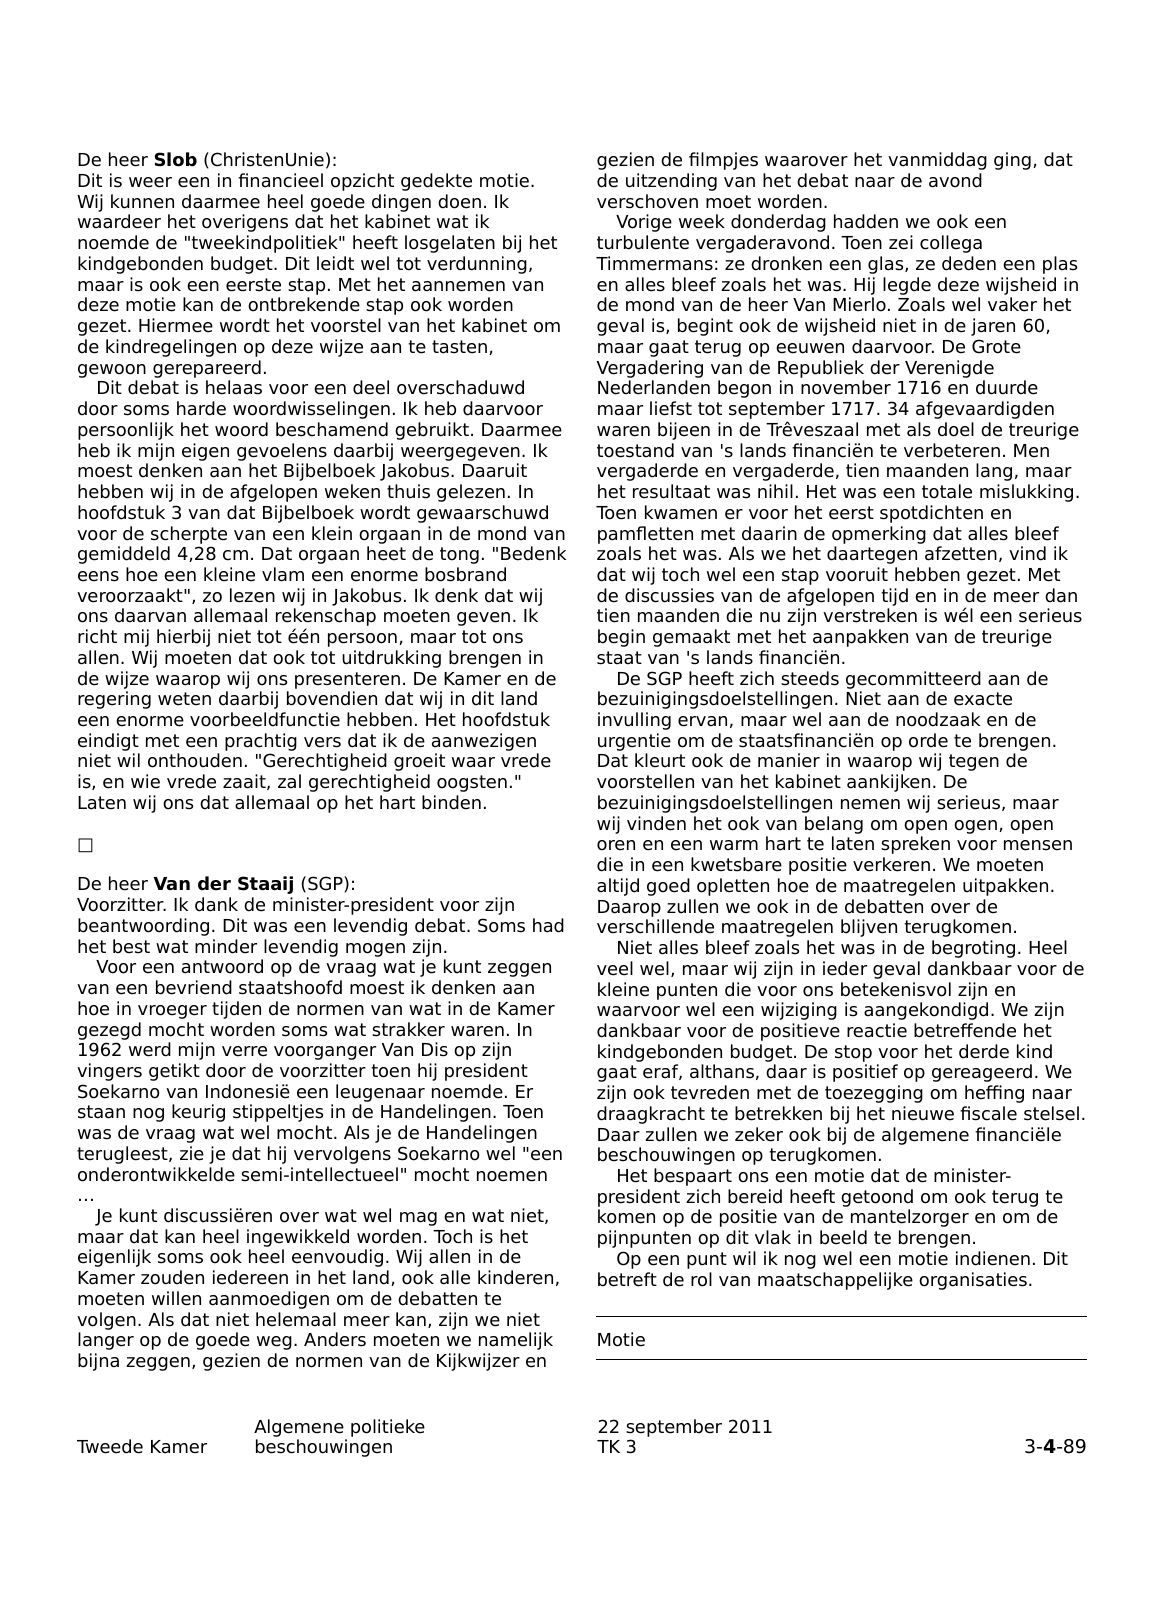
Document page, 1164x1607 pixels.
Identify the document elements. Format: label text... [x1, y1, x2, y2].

text Voorzitter. Ik dank de minister-president voor zijn beantwoording. Dit was een levendig debat. Soms had het best wat minder levendig mogen zijn. [77, 895, 567, 957]
text De SGP heeft zich steeds gecommitteerd aan de bezuinigingsdoelstellingen. Niet aan de exacte invulling ervan, maar wel aan de noodzaak en de urgentie om de staatsfinanciën op orde te brengen. Dat kleurt ook de manier in waarop wij tegen de voorstellen van het kabinet aankijken. De bezuinigingsdoelstellingen nemen wij serieus, maar wij vinden het ook van belang om open ogen, open oren en een warm hart te laten spreken voor mensen die in een kwetsbare positie verkeren. We moeten altijd goed opletten hoe de maatregelen uitpakken. Daarop zullen we ook in de debatten over de verschillende maatregelen blijven terugkomen. [596, 668, 1087, 938]
text Voor een antwoord op de vraag wat je kunt zeggen van een bevriend staatshoofd moest ik denken aan hoe in vroeger tijden de normen van wat in de Kamer gezegd mocht worden soms wat strakker waren. In 1962 werd mijn verre voorganger Van Dis op zijn vingers getikt door de voorzitter toen hij president Soekarno van Indonesië een leugenaar noemde. Er staan nog keurig stippeltjes in de Handelingen. Toen was de vraag wat wel mocht. Als je de Handelingen terugleest, zie je dat hij vervolgens Soekarno wel "een onderontwikkelde semi-intellectueel" mocht noemen … [77, 957, 567, 1206]
text Het bespaart ons een motie dat de minister-president zich bereid heeft getoond om ook terug te komen op de positie van de mantelzorger en om de pijnpunten op dit vlak in beeld te brengen. [596, 1166, 1087, 1249]
text Op een punt wil ik nog wel een motie indienen. Dit betreft de rol van maatschappelijke organisaties. [596, 1249, 1087, 1290]
text Niet alles bleef zoals het was in de begroting. Heel veel wel, maar wij zijn in ieder geval dankbaar voor de kleine punten die voor ons betekenisvol zijn en waarvoor wel een wijziging is aangekondigd. We zijn dankbaar voor de positieve reactie betreffende het kindgebonden budget. De stop voor het derde kind gaat eraf, althans, daar is positief op gereageerd. We zijn ook tevreden met de toezegging om heffing naar draagkracht te betrekken bij het nieuwe fiscale stelsel. Daar zullen we zeker ook bij de algemene financiële beschouwingen op terugkomen. [596, 938, 1087, 1166]
text Dit debat is helaas voor een deel overschaduwd door soms harde woordwisselingen. Ik heb daarvoor persoonlijk het woord beschamend gebruikt. Daarmee heb ik mijn eigen gevoelens daarbij weergegeven. Ik moest denken aan het Bijbelboek Jakobus. Daaruit hebben wij in de afgelopen weken thuis gelezen. In hoofdstuk 3 van dat Bijbelboek wordt gewaarschuwd voor de scherpte van een klein orgaan in de mond van gemiddeld 4,28 cm. Dat orgaan heet de tong. "Bedenk eens hoe een kleine vlam een enorme bosbrand veroorzaakt", zo lezen wij in Jakobus. Ik denk dat wij ons daarvan allemaal rekenschap moeten geven. Ik richt mij hierbij niet tot één persoon, maar tot ons allen. Wij moeten dat ook tot uitdrukking brengen in de wijze waarop wij ons presenteren. De Kamer en de regering weten daarbij bovendien dat wij in dit land een enorme voorbeeldfunctie hebben. Het hoofdstuk eindigt met een prachtig vers dat ik de aanwezigen niet wil onthouden. "Gerechtigheid groeit waar vrede is, en wie vrede zaait, zal gerechtigheid oogsten." Laten wij ons dat allemaal op het hart binden. [77, 378, 567, 813]
text De heer Slob (ChristenUnie): [77, 150, 567, 171]
text Motie [596, 1330, 1087, 1351]
text Je kunt discussiëren over wat wel mag en wat niet, maar dat kan heel ingewikkeld worden. Toch is het eigenlijk soms ook heel eenvoudig. Wij allen in de Kamer zouden iedereen in het land, ook alle kinderen, moeten willen aanmoedigen om de debatten te volgen. Als dat niet helemaal meer kan, zijn we niet langer op de goede weg. Anders moeten we namelijk bijna zeggen, gezien de normen van de Kijkwijzer en [77, 1206, 567, 1372]
text Vorige week donderdag hadden we ook een turbulente vergaderavond. Toen zei collega Timmermans: ze dronken een glas, ze deden een plas en alles bleef zoals het was. Hij legde deze wijsheid in de mond van de heer Van Mierlo. Zoals wel vaker het geval is, begint ook de wijsheid niet in de jaren 60, maar gaat terug op eeuwen daarvoor. De Grote Vergadering van de Republiek der Verenigde Nederlanden begon in november 1716 en duurde maar liefst tot september 1717. 34 afgevaardigden waren bijeen in de Trêveszaal met als doel de treurige toestand van 's lands financiën te verbeteren. Men vergaderde en vergaderde, tien maanden lang, maar het resultaat was nihil. Het was een totale mislukking. Toen kwamen er voor het eerst spotdichten en pamfletten met daarin de opmerking dat alles bleef zoals het was. Als we het daartegen afzetten, vind ik dat wij toch wel een stap vooruit hebben gezet. Met de discussies van de afgelopen tijd en in de meer dan tien maanden die nu zijn verstreken is wél een serieus begin gemaakt met het aanpakken van de treurige staat van 's lands financiën. [596, 212, 1087, 668]
text Dit is weer een in financieel opzicht gedekte motie. Wij kunnen daarmee heel goede dingen doen. Ik waardeer het overigens dat het kabinet wat ik noemde de "tweekindpolitiek" heeft losgelaten bij het kindgebonden budget. Dit leidt wel tot verdunning, maar is ook een eerste stap. Met het aannemen van deze motie kan de ontbrekende stap ook worden gezet. Hiermee wordt het voorstel van het kabinet om de kindregelingen op deze wijze aan te tasten, gewoon gerepareerd. [77, 171, 567, 378]
text De heer Van der Staaij (SGP): [77, 874, 567, 895]
text □ [77, 833, 567, 854]
text gezien de filmpjes waarover het vanmiddag ging, dat de uitzending van het debat naar de avond verschoven moet worden. [596, 150, 1087, 212]
